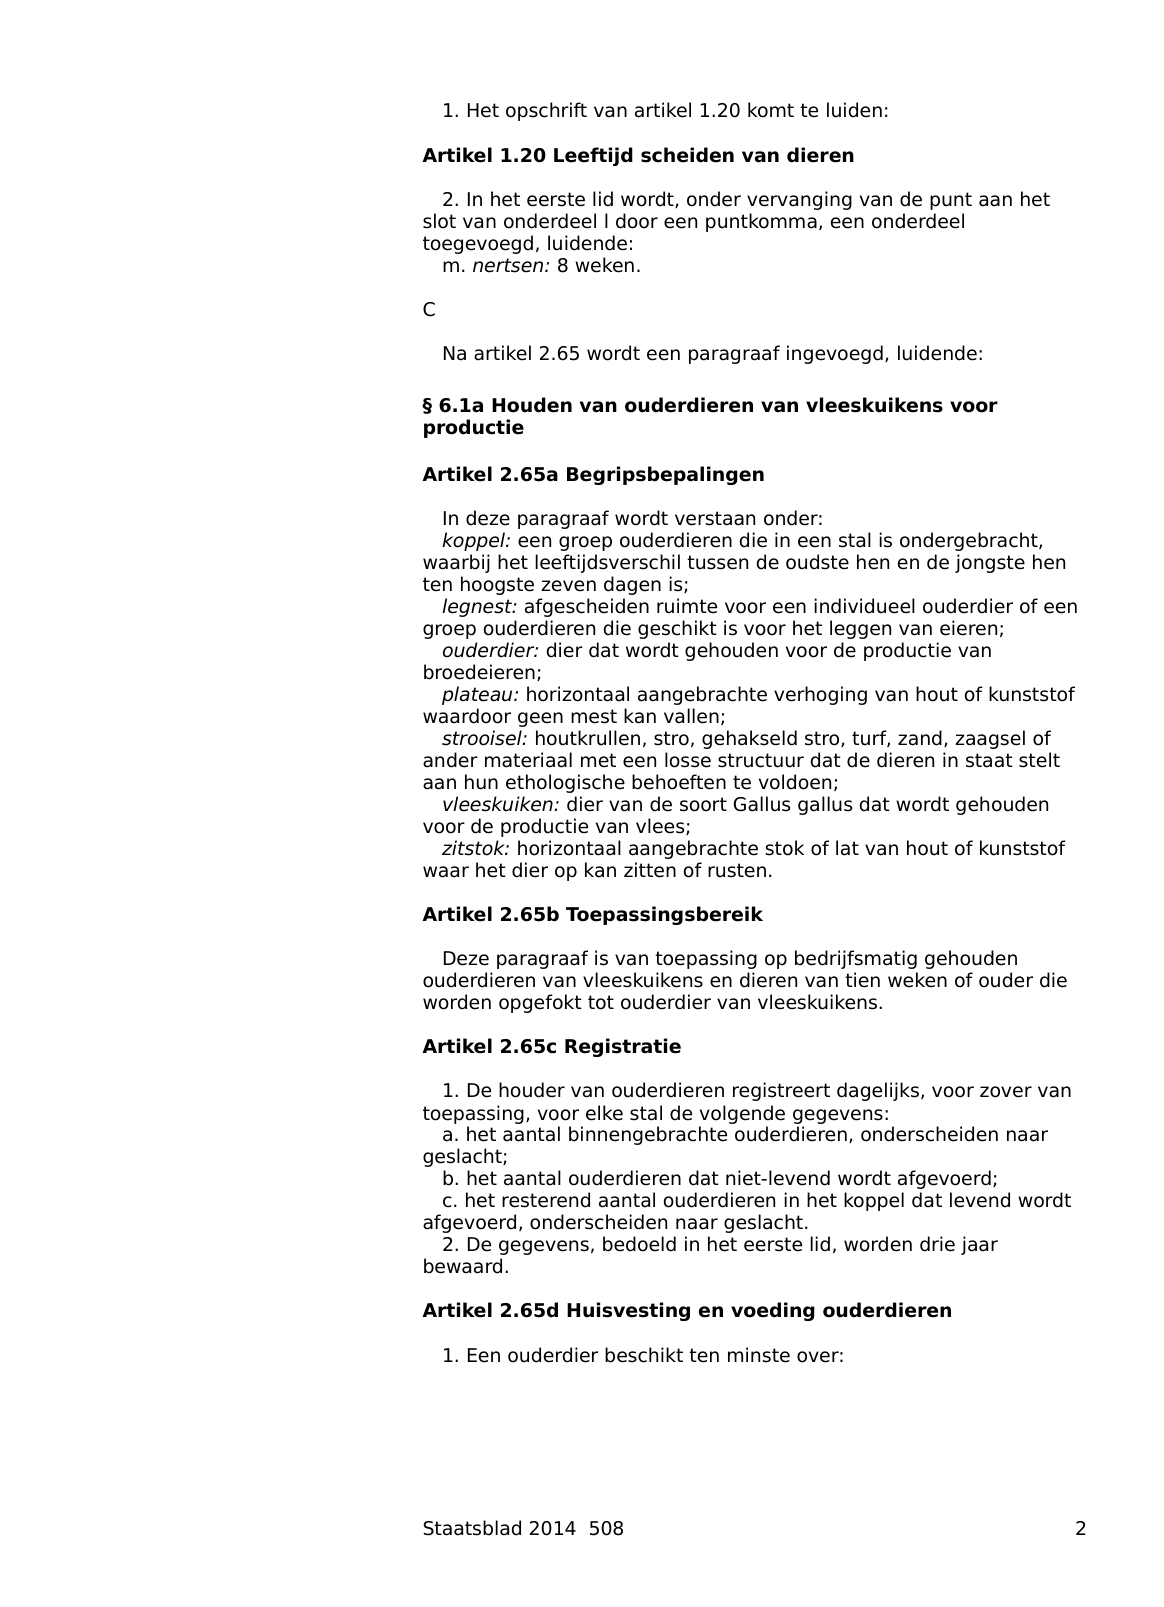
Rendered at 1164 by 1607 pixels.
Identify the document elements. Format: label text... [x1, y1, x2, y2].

text 1. Het opschrift van artikel 1.20 komt te luiden: [422, 100, 1087, 122]
text b. het aantal ouderdieren dat niet-levend wordt afgevoerd; [422, 1168, 1087, 1190]
text vleeskuiken: dier van de soort Gallus gallus dat wordt gehouden voor de productie van vlees; [422, 794, 1087, 838]
text zitstok: horizontaal aangebrachte stok of lat van hout of kunststof waar het dier op kan zitten of rusten. [422, 838, 1087, 882]
text 2. De gegevens, bedoeld in het eerste lid, worden drie jaar bewaard. [422, 1234, 1087, 1278]
subtitle Artikel 1.20 Leeftijd scheiden van dieren [422, 144, 1087, 167]
text 1. Een ouderdier beschikt ten minste over: [422, 1344, 1087, 1367]
text c. het resterend aantal ouderdieren in het koppel dat levend wordt afgevoerd, onderscheiden naar geslacht. [422, 1190, 1087, 1234]
text plateau: horizontaal aangebrachte verhoging van hout of kunststof waardoor geen mest kan vallen; [422, 684, 1087, 728]
text m. nertsen: 8 weken. [422, 255, 1087, 277]
subtitle § 6.1a Houden van ouderdieren van vleeskuikens voor productie [422, 395, 1087, 439]
subtitle Artikel 2.65b Toepassingsbereik [422, 904, 1087, 926]
text In deze paragraaf wordt verstaan onder: [422, 508, 1087, 530]
subtitle Artikel 2.65a Begripsbepalingen [422, 464, 1087, 486]
text legnest: afgescheiden ruimte voor een individueel ouderdier of een groep ouderdieren die geschikt is voor het leggen van eieren; [422, 596, 1087, 640]
text 1. De houder van ouderdieren registreert dagelijks, voor zover van toepassing, voor elke stal de volgende gegevens: [422, 1080, 1087, 1124]
text C [422, 299, 1087, 321]
text Na artikel 2.65 wordt een paragraaf ingevoegd, luidende: [422, 343, 1087, 365]
text 2. In het eerste lid wordt, onder vervanging van de punt aan het slot van onderdeel l door een puntkomma, een onderdeel toegevoegd, luidende: [422, 189, 1087, 255]
subtitle Artikel 2.65d Huisvesting en voeding ouderdieren [422, 1300, 1087, 1322]
text a. het aantal binnengebrachte ouderdieren, onderscheiden naar geslacht; [422, 1124, 1087, 1168]
text ouderdier: dier dat wordt gehouden voor de productie van broedeieren; [422, 640, 1087, 684]
text koppel: een groep ouderdieren die in een stal is ondergebracht, waarbij het leeftijdsverschil tussen de oudste hen en de jongste hen ten hoogste zeven dagen is; [422, 530, 1087, 596]
subtitle Artikel 2.65c Registratie [422, 1036, 1087, 1058]
text Deze paragraaf is van toepassing op bedrijfsmatig gehouden ouderdieren van vleeskuikens en dieren van tien weken of ouder die worden opgefokt tot ouderdier van vleeskuikens. [422, 948, 1087, 1014]
text strooisel: houtkrullen, stro, gehakseld stro, turf, zand, zaagsel of ander materiaal met een losse structuur dat de dieren in staat stelt aan hun ethologische behoeften te voldoen; [422, 728, 1087, 794]
